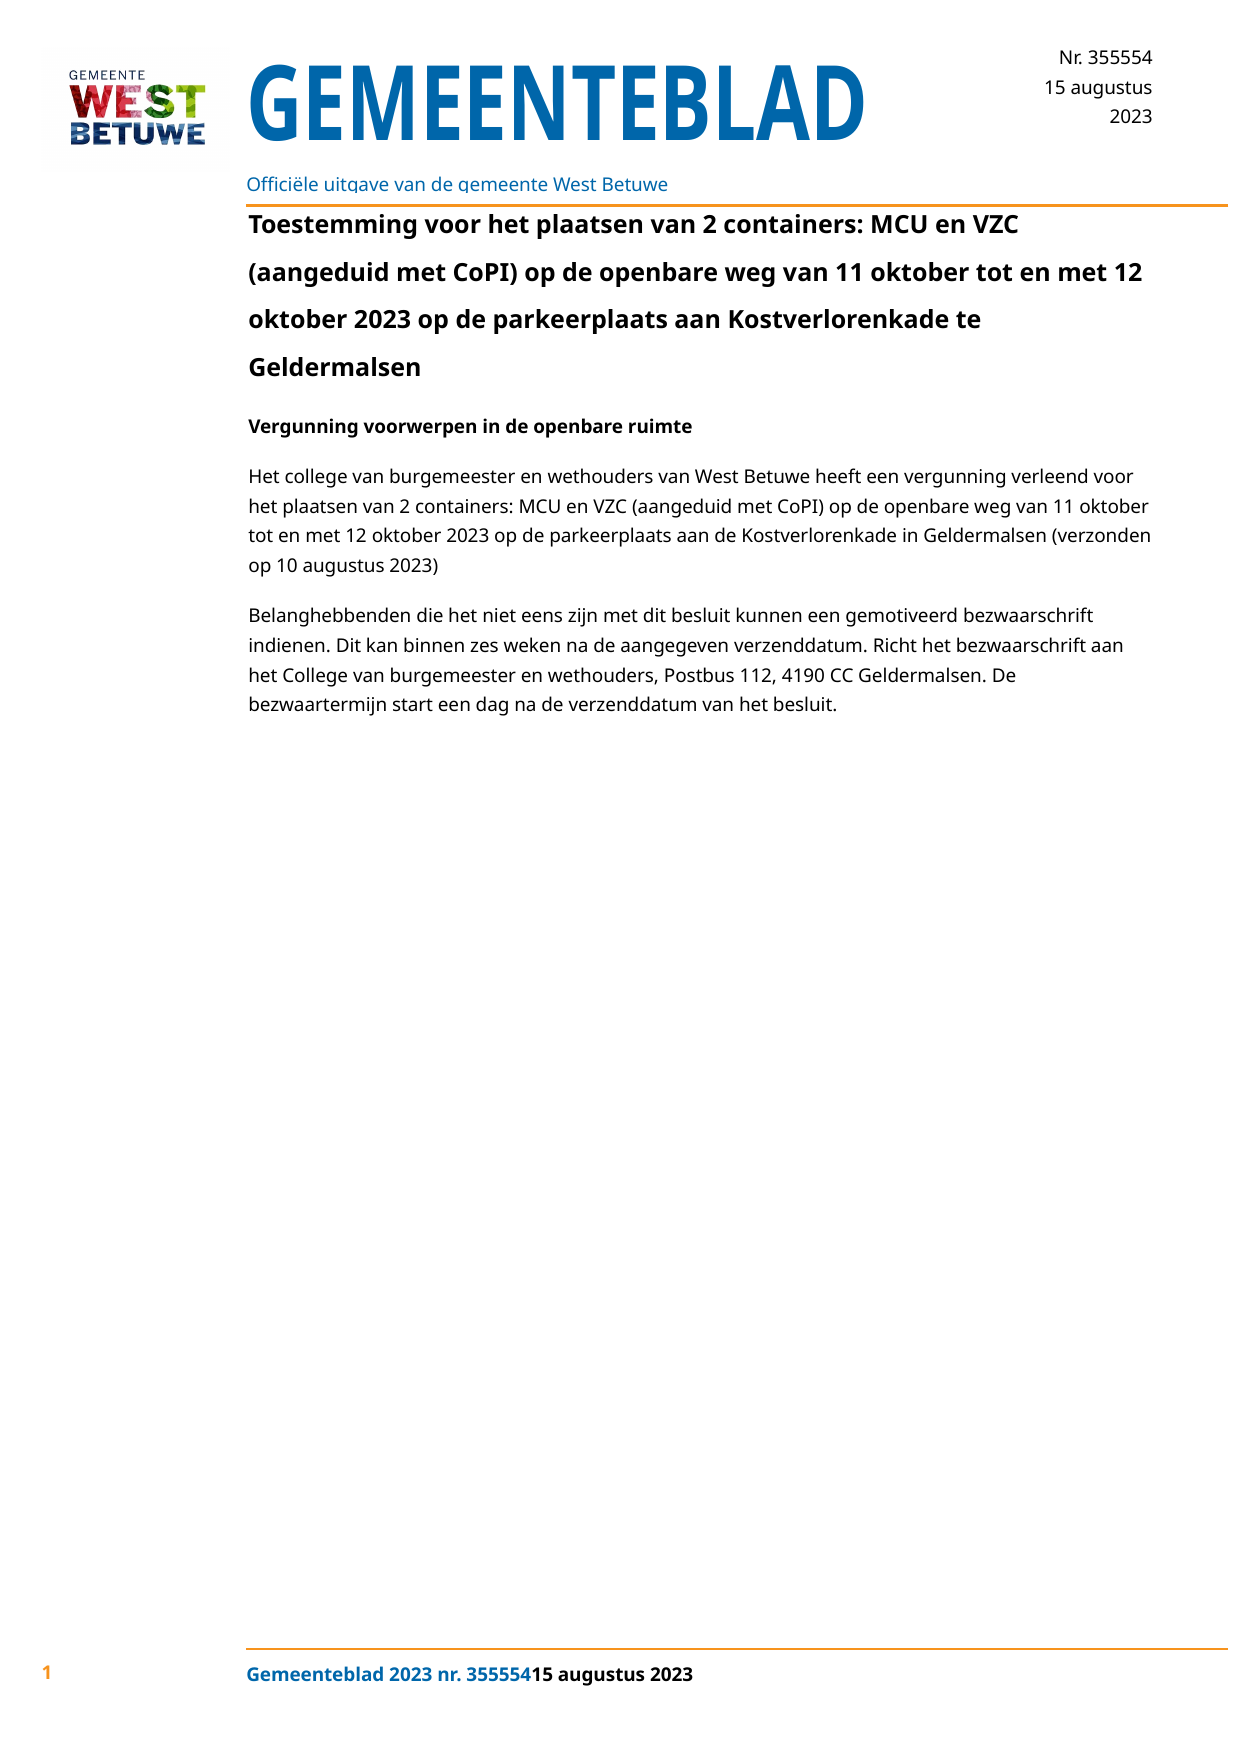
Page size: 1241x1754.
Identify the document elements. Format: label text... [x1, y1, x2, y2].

text Het college van burgemeester en wethouders van West Betuwe heeft een vergunning verleend voor het plaatsen van 2 containers: MCU en VZC (aangeduid met CoPI) op de openbare weg van 11 oktober tot en met 12 oktober 2023 op de parkeerplaats aan de Kostverlorenkade in Geldermalsen (verzonden op 10 augustus 2023) [248, 463, 1152, 578]
text Toestemming voor het plaatsen van 2 containers: MCU en VZC (aangeduid met CoPI) op de openbare weg van 11 oktober tot en met 12 oktober 2023 op de parkeerplaats aan Kostverlorenkade te Geldermalsen [248, 207, 1152, 384]
text Belanghebbenden die het niet eens zijn met dit besluit kunnen een gemotiveerd bezwaarschrift indienen. Dit kan binnen zes weken na de aangegeven verzenddatum. Richt het bezwaarschrift aan het College van burgemeester en wethouders, Postbus 112, 4190 CC Geldermalsen. De bezwaartermijn start een dag na de verzenddatum van het besluit. [248, 603, 1152, 717]
picture [41, 47, 231, 172]
text Vergunning voorwerpen in de openbare ruimte [248, 413, 1152, 439]
